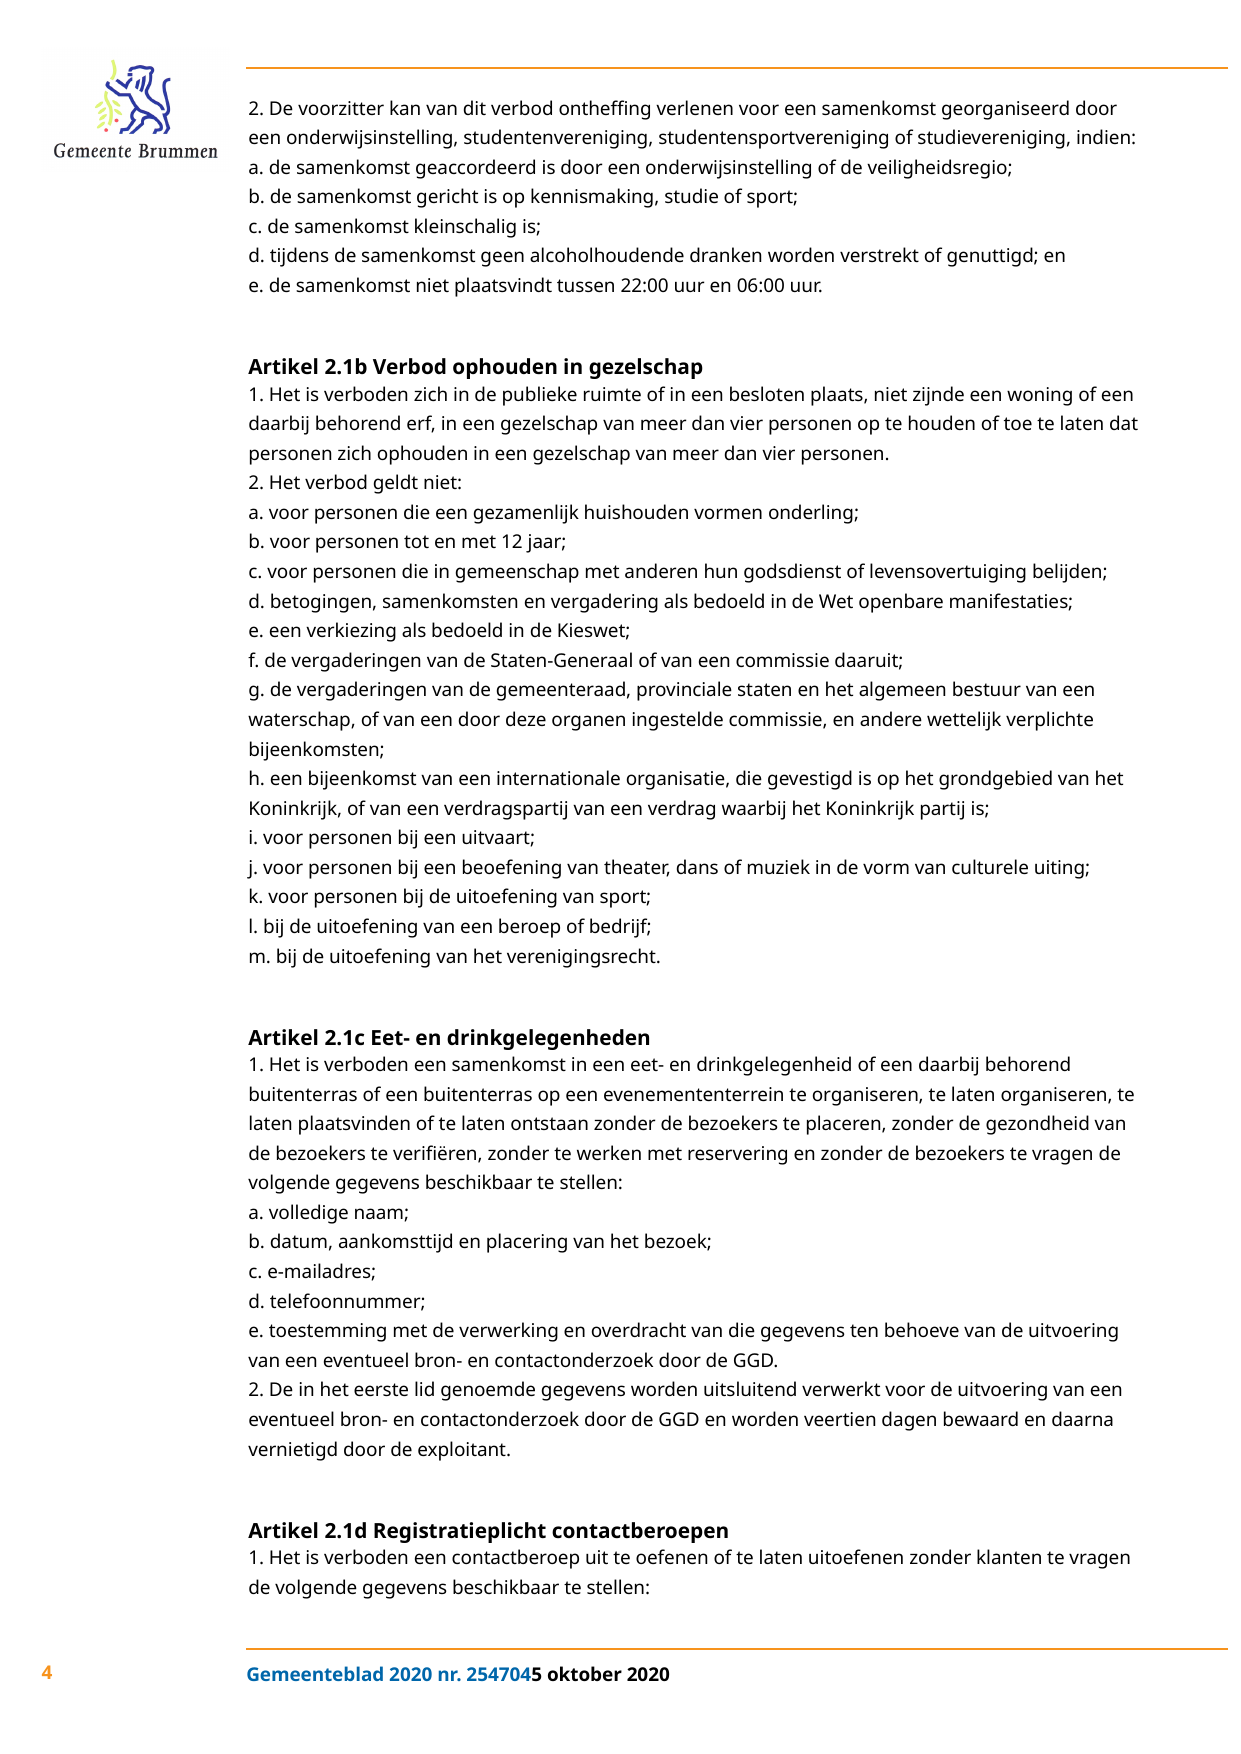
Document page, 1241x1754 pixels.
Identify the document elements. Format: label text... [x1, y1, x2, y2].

text Artikel 2.1b Verbod ophouden in gezelschap [248, 352, 1152, 381]
text 1. Het is verboden een samenkomst in een eet- en drinkgelegenheid of een daarbij behorend buitenterras of een buitenterras op een evenemententerrein te organiseren, te laten organiseren, te laten plaatsvinden of te laten ontstaan zonder de bezoekers te placeren, zonder de gezondheid van de bezoekers te verifiëren, zonder te werken met reservering en zonder de bezoekers te vragen de volgende gegevens beschikbaar te stellen: [248, 1051, 1152, 1195]
text 2. De voorzitter kan van dit verbod ontheffing verlenen voor een samenkomst georganiseerd door een onderwijsinstelling, studentenvereniging, studentensportvereniging of studievereniging, indien: [248, 95, 1152, 150]
text h. een bijeenkomst van een internationale organisatie, die gevestigd is op het grondgebied van het Koninkrijk, of van een verdragspartij van een verdrag waarbij het Koninkrijk partij is; [248, 765, 1152, 821]
text k. voor personen bij de uitoefening van sport; [248, 884, 1152, 909]
text l. bij de uitoefening van een beroep of bedrijf; [248, 913, 1152, 939]
text c. voor personen die in gemeenschap met anderen hun godsdienst of levensovertuiging belijden; [248, 558, 1152, 584]
text d. betogingen, samenkomsten en vergadering als bedoeld in de Wet openbare manifestaties; [248, 588, 1152, 613]
text 1. Het is verboden zich in de publieke ruimte of in een besloten plaats, niet zijnde een woning of een daarbij behorend erf, in een gezelschap van meer dan vier personen op te houden of toe te laten dat personen zich ophouden in een gezelschap van meer dan vier personen. [248, 381, 1152, 466]
text e. een verkiezing als bedoeld in de Kieswet; [248, 617, 1152, 643]
text e. de samenkomst niet plaatsvindt tussen 22:00 uur en 06:00 uur. [248, 272, 1152, 298]
text c. e-mailadres; [248, 1258, 1152, 1284]
text e. toestemming met de verwerking en overdracht van die gegevens ten behoeve van de uitvoering van een eventueel bron- en contactonderzoek door de GGD. [248, 1317, 1152, 1373]
text c. de samenkomst kleinschalig is; [248, 213, 1152, 239]
text i. voor personen bij een uitvaart; [248, 824, 1152, 850]
text 1. Het is verboden een contactberoep uit te oefenen of te laten uitoefenen zonder klanten te vragen de volgende gegevens beschikbaar te stellen: [248, 1544, 1152, 1599]
text a. voor personen die een gezamenlijk huishouden vormen onderling; [248, 499, 1152, 525]
text m. bij de uitoefening van het verenigingsrecht. [248, 943, 1152, 968]
text 2. De in het eerste lid genoemde gegevens worden uitsluitend verwerkt voor de uitvoering van een eventueel bron- en contactonderzoek door de GGD en worden veertien dagen bewaard en daarna vernietigd door de exploitant. [248, 1377, 1152, 1462]
text j. voor personen bij een beoefening van theater, dans of muziek in de vorm van culturele uiting; [248, 854, 1152, 880]
text b. voor personen tot en met 12 jaar; [248, 529, 1152, 554]
text b. de samenkomst gericht is op kennismaking, studie of sport; [248, 183, 1152, 209]
text f. de vergaderingen van de Staten-Generaal of van een commissie daaruit; [248, 647, 1152, 673]
text a. volledige naam; [248, 1199, 1152, 1225]
text 2. Het verbod geldt niet: [248, 469, 1152, 495]
text Artikel 2.1c Eet- en drinkgelegenheden [248, 1023, 1152, 1051]
text Artikel 2.1d Registratieplicht contactberoepen [248, 1516, 1152, 1544]
text d. tijdens de samenkomst geen alcoholhoudende dranken worden verstrekt of genuttigd; en [248, 243, 1152, 268]
text g. de vergaderingen van de gemeenteraad, provinciale staten en het algemeen bestuur van een waterschap, of van een door deze organen ingestelde commissie, en andere wettelijk verplichte bijeenkomsten; [248, 677, 1152, 761]
text d. telefoonnummer; [248, 1288, 1152, 1314]
text a. de samenkomst geaccordeerd is door een onderwijsinstelling of de veiligheidsregio; [248, 154, 1152, 180]
picture [41, 47, 231, 172]
text b. datum, aankomsttijd en placering van het bezoek; [248, 1229, 1152, 1254]
